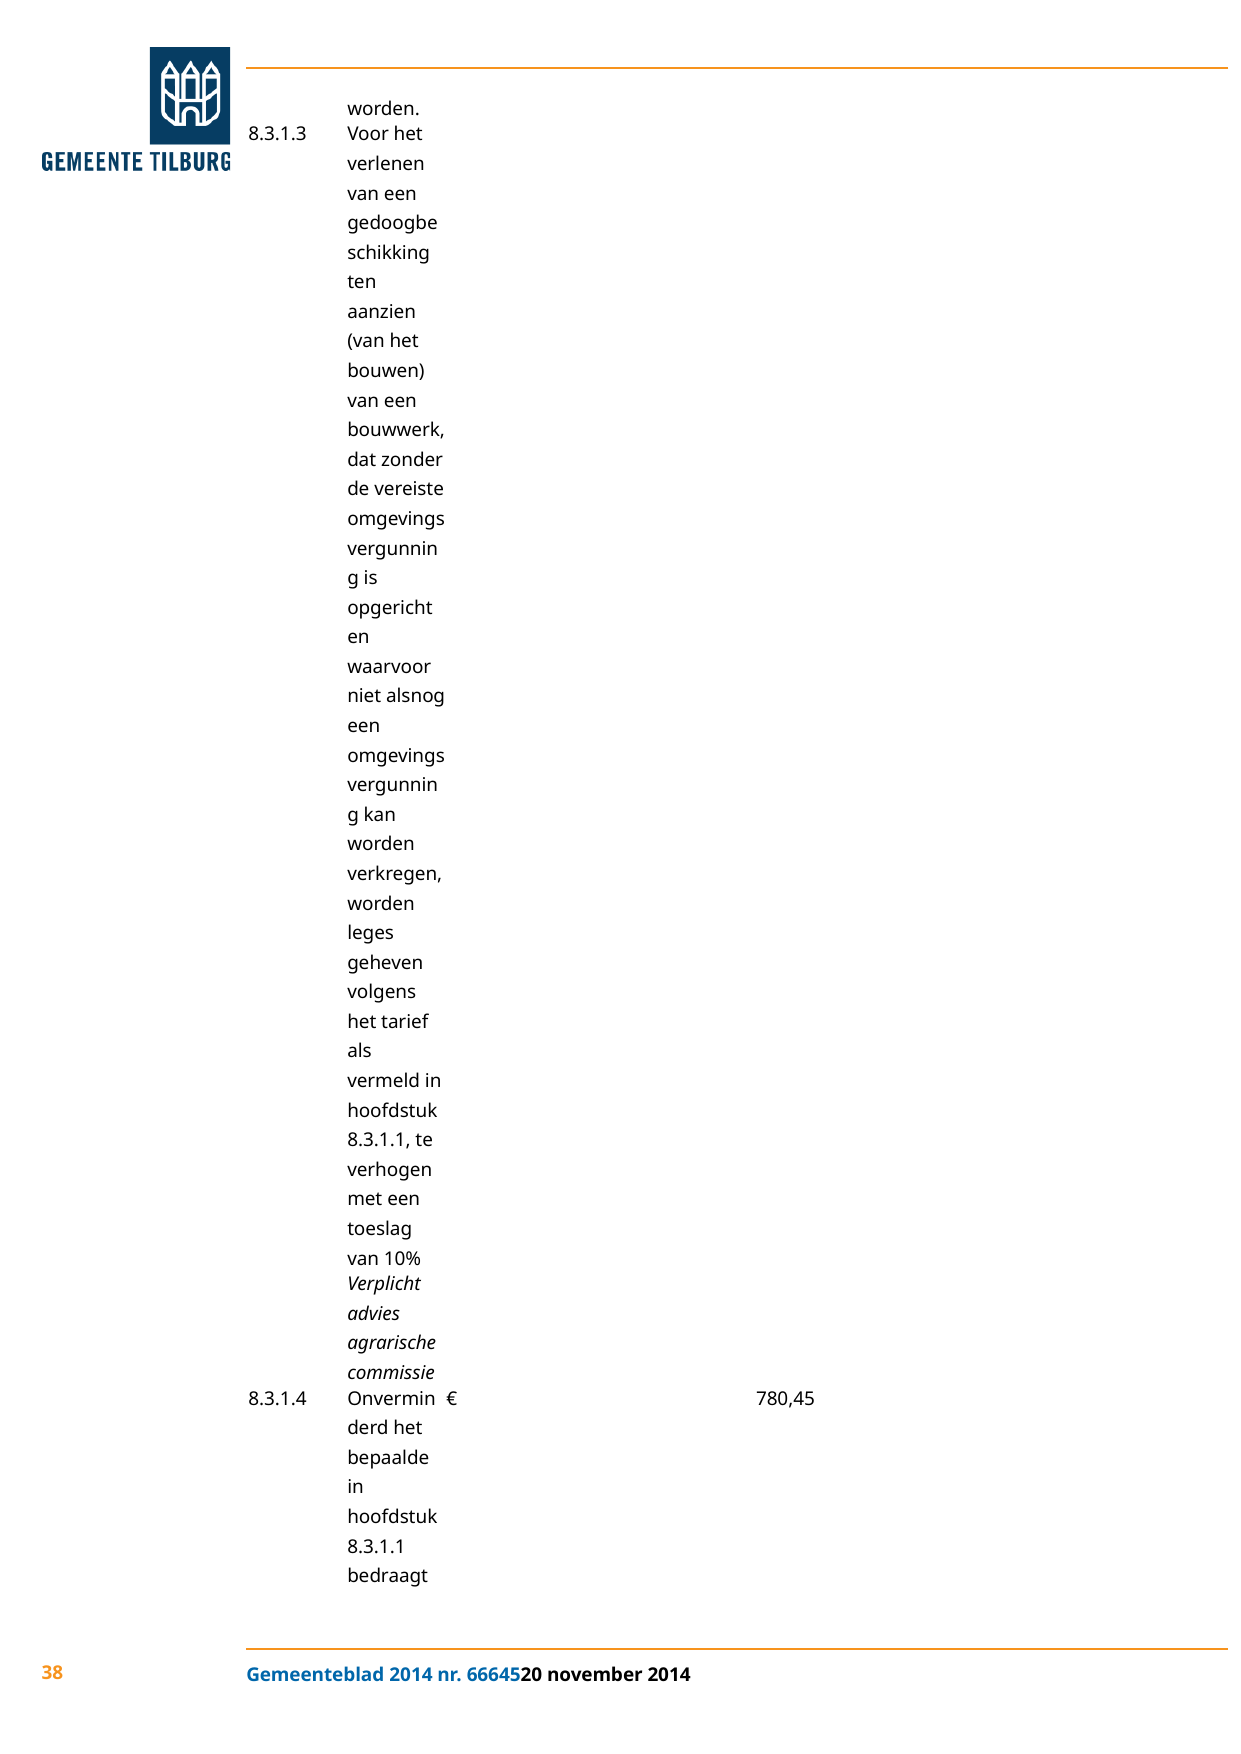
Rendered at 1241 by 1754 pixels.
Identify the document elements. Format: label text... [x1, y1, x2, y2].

table_cell [248, 95, 347, 121]
table_cell [756, 121, 855, 1270]
table_cell [756, 1270, 855, 1385]
table_cell [756, 95, 855, 121]
table_cell Verplicht advies agrarische commissie [347, 1270, 446, 1385]
picture [41, 47, 231, 172]
table_cell [446, 1270, 756, 1385]
table_cell Voor het verlenen van een gedoogbeschikking ten aanzien (van het bouwen) van een bouwwerk, dat zonder de vereiste omgevingsvergunning is opgericht en waarvoor niet alsnog een omgevingsvergunning kan worden verkregen, worden leges geheven volgens het tarief als vermeld in hoofdstuk 8.3.1.1, te verhogen met een toeslag van 10% [347, 121, 446, 1270]
table_cell [248, 1270, 347, 1385]
table_cell 780,45 [756, 1385, 855, 1588]
table_cell € [446, 1385, 756, 1588]
table_cell 8.3.1.3 [248, 121, 347, 1270]
table_cell [446, 95, 756, 121]
table_cell worden. [347, 95, 446, 121]
table_cell [446, 121, 756, 1270]
table_cell Onverminderd het bepaalde in hoofdstuk 8.3.1.1 bedraagt [347, 1385, 446, 1588]
table_cell 8.3.1.4 [248, 1385, 347, 1588]
